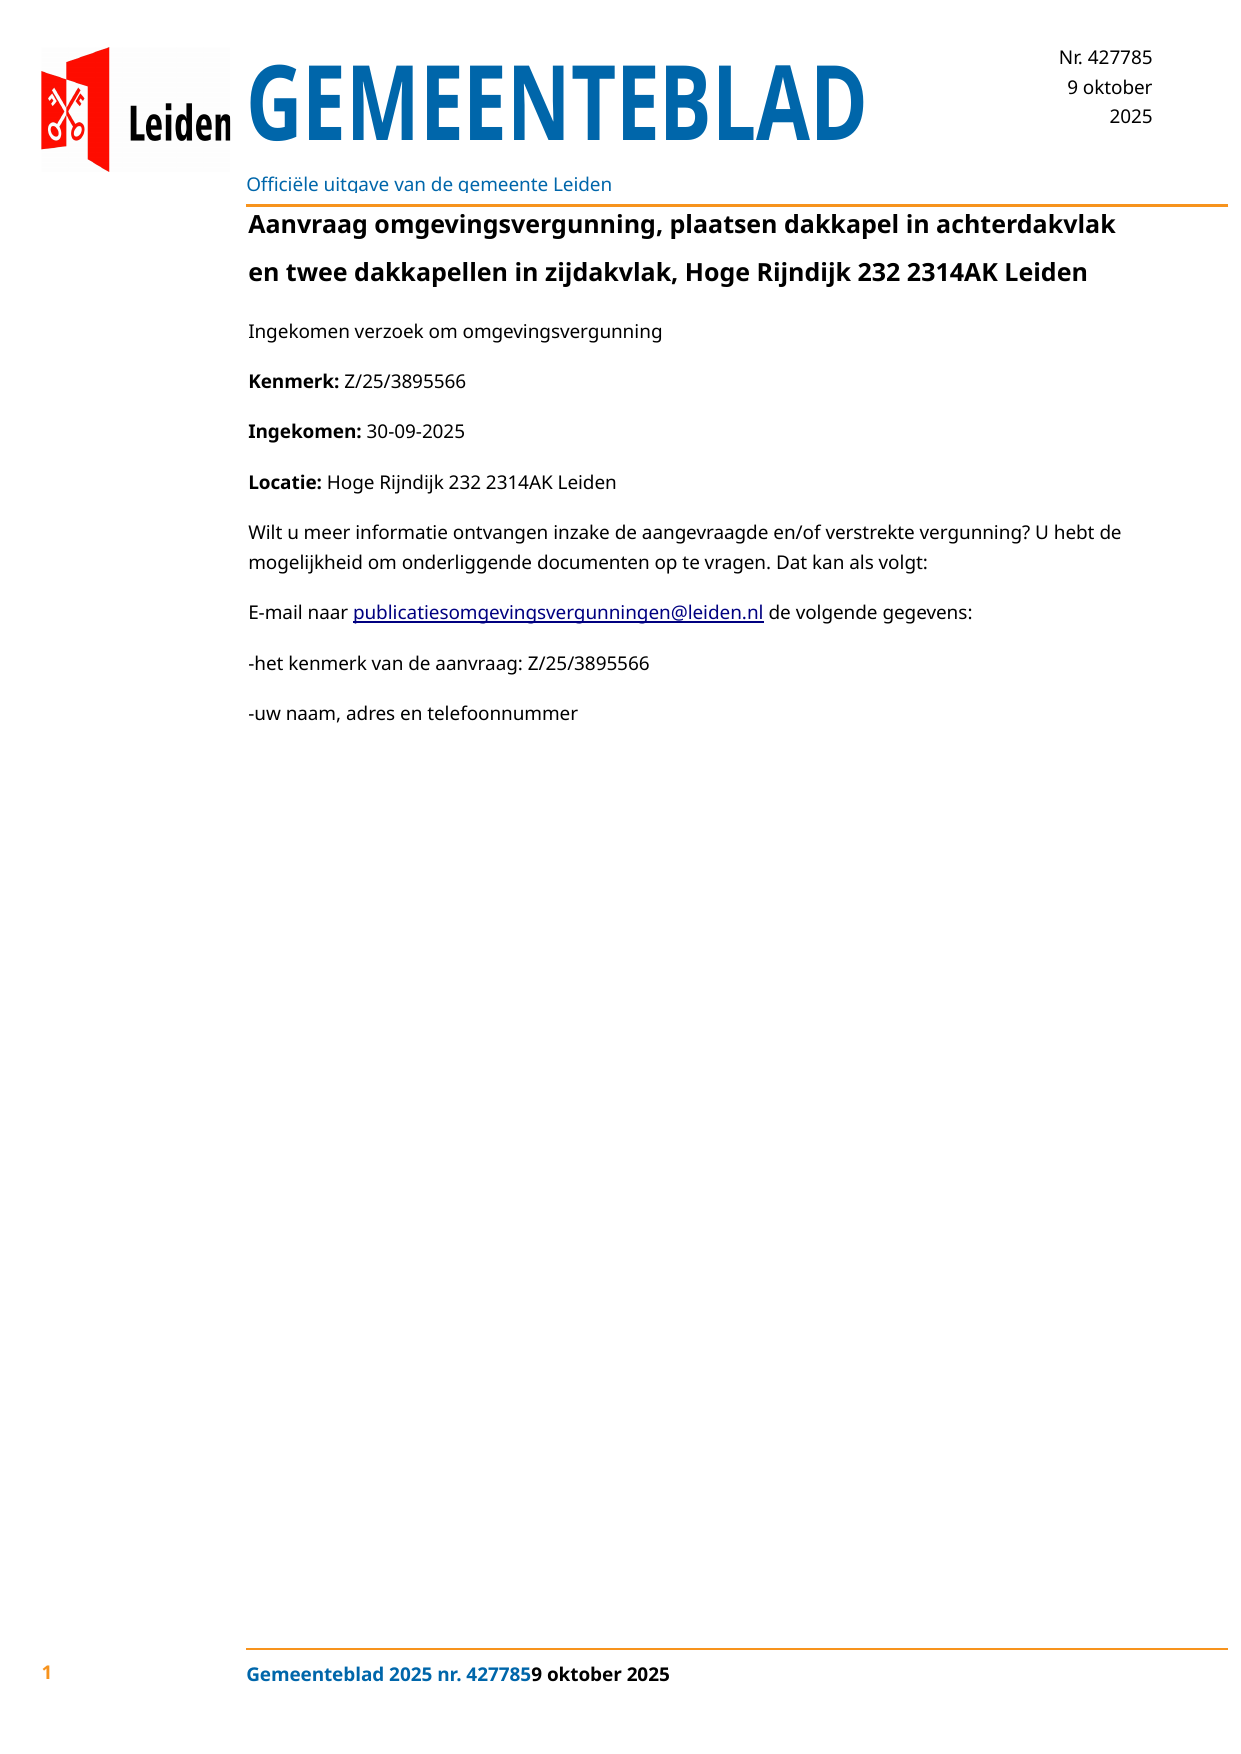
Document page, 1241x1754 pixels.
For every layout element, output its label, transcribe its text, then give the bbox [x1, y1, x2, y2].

text Ingekomen verzoek om omgevingsvergunning [248, 318, 1152, 344]
picture [41, 47, 231, 172]
text E-mail naar publicatiesomgevingsvergunningen@leiden.nl de volgende gegevens: [248, 599, 1152, 625]
text Wilt u meer informatie ontvangen inzake de aangevraagde en/of verstrekte vergunning? U hebt de mogelijkheid om onderliggende documenten op te vragen. Dat kan als volgt: [248, 519, 1152, 575]
text Ingekomen: 30-09-2025 [248, 419, 1152, 444]
text -het kenmerk van de aanvraag: Z/25/3895566 [248, 650, 1152, 676]
text Locatie: Hoge Rijndijk 232 2314AK Leiden [248, 469, 1152, 495]
text Kenmerk: Z/25/3895566 [248, 368, 1152, 394]
text Aanvraag omgevingsvergunning, plaatsen dakkapel in achterdakvlak en twee dakkapellen in zijdakvlak, Hoge Rijndijk 232 2314AK Leiden [248, 207, 1152, 288]
text -uw naam, adres en telefoonnummer [248, 700, 1152, 726]
